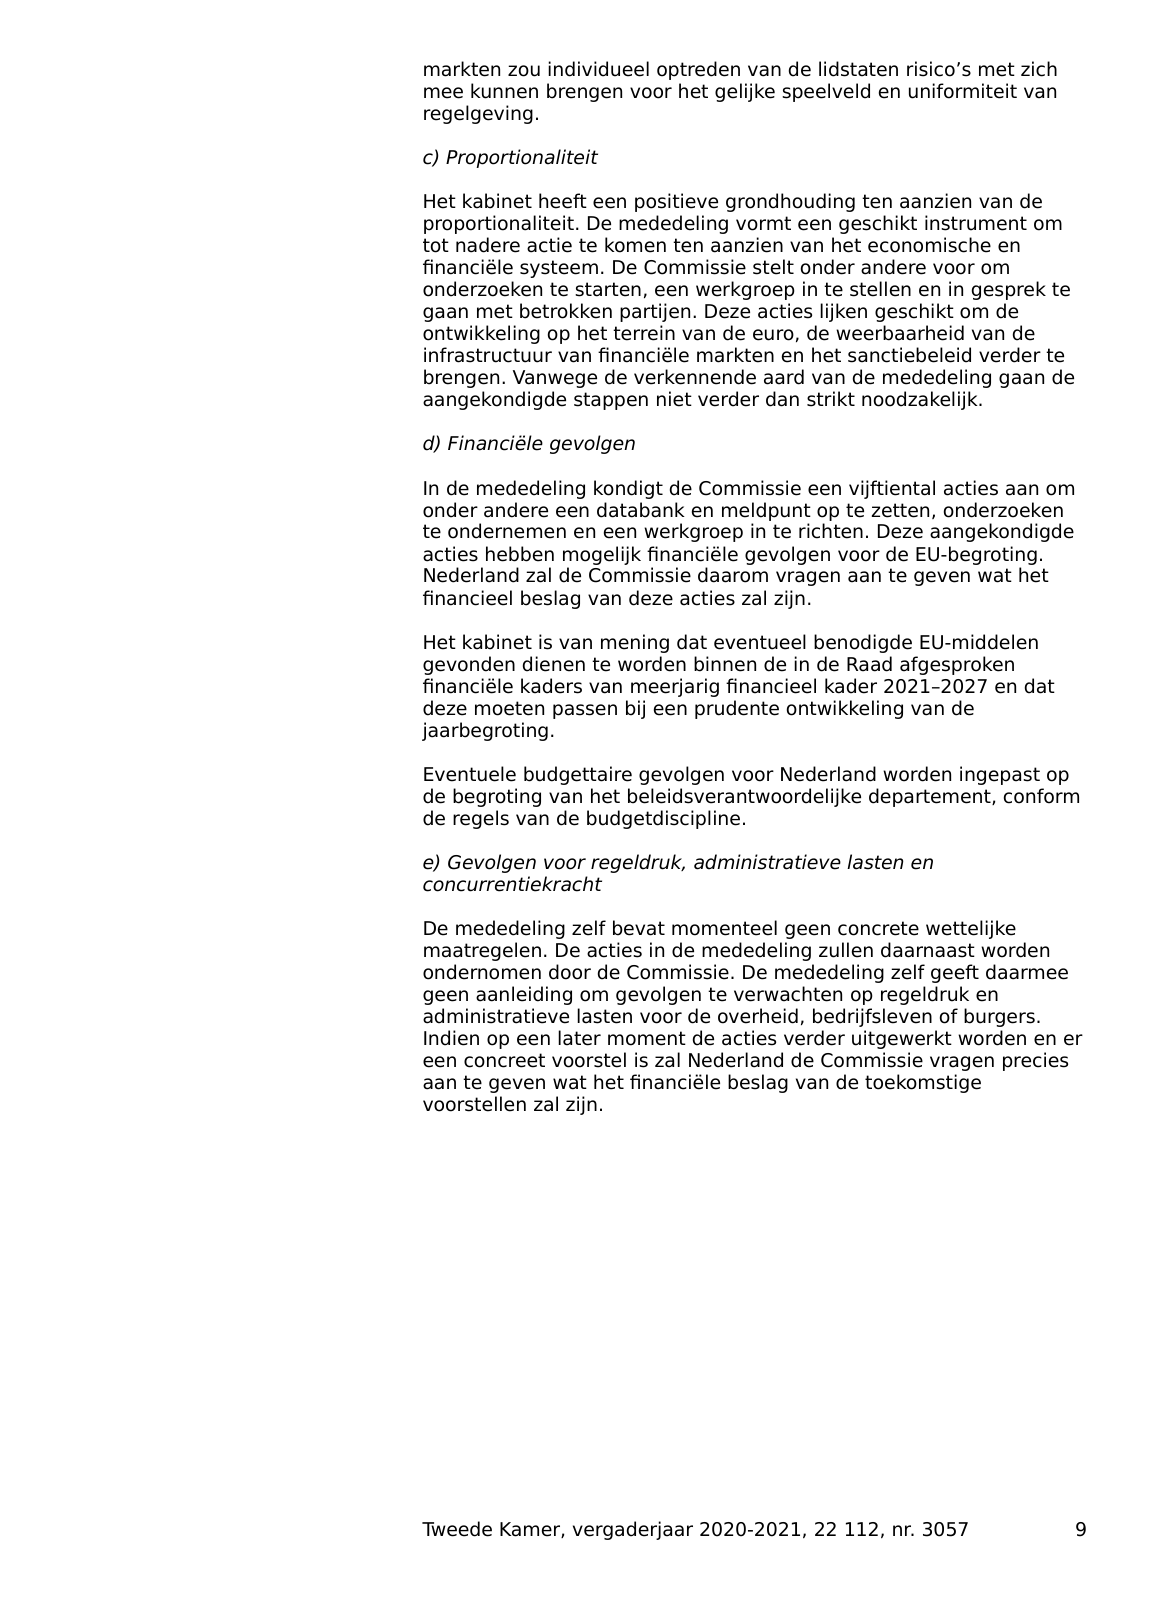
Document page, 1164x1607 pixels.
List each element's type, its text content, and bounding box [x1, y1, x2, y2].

subtitle c) Proportionaliteit [422, 147, 1087, 169]
text De mededeling zelf bevat momenteel geen concrete wettelijke maatregelen. De acties in de mededeling zullen daarnaast worden ondernomen door de Commissie. De mededeling zelf geeft daarmee geen aanleiding om gevolgen te verwachten op regeldruk en administratieve lasten voor de overheid, bedrijfsleven of burgers. Indien op een later moment de acties verder uitgewerkt worden en er een concreet voorstel is zal Nederland de Commissie vragen precies aan te geven wat het financiële beslag van de toekomstige voorstellen zal zijn. [422, 918, 1087, 1116]
text Het kabinet is van mening dat eventueel benodigde EU-middelen gevonden dienen te worden binnen de in de Raad afgesproken financiële kaders van meerjarig financieel kader 2021–2027 en dat deze moeten passen bij een prudente ontwikkeling van de jaarbegroting. [422, 632, 1087, 741]
subtitle e) Gevolgen voor regeldruk, administratieve lasten en concurrentiekracht [422, 852, 1087, 896]
text markten zou individueel optreden van de lidstaten risico’s met zich mee kunnen brengen voor het gelijke speelveld en uniformiteit van regelgeving. [422, 59, 1087, 125]
subtitle d) Financiële gevolgen [422, 433, 1087, 455]
text Eventuele budgettaire gevolgen voor Nederland worden ingepast op de begroting van het beleidsverantwoordelijke departement, conform de regels van de budgetdiscipline. [422, 764, 1087, 829]
text Het kabinet heeft een positieve grondhouding ten aanzien van de proportionaliteit. De mededeling vormt een geschikt instrument om tot nadere actie te komen ten aanzien van het economische en financiële systeem. De Commissie stelt onder andere voor om onderzoeken te starten, een werkgroep in te stellen en in gesprek te gaan met betrokken partijen. Deze acties lijken geschikt om de ontwikkeling op het terrein van de euro, de weerbaarheid van de infrastructuur van financiële markten en het sanctiebeleid verder te brengen. Vanwege de verkennende aard van de mededeling gaan de aangekondigde stappen niet verder dan strikt noodzakelijk. [422, 191, 1087, 411]
text In de mededeling kondigt de Commissie een vijftiental acties aan om onder andere een databank en meldpunt op te zetten, onderzoeken te ondernemen en een werkgroep in te richten. Deze aangekondigde acties hebben mogelijk financiële gevolgen voor de EU-begroting. Nederland zal de Commissie daarom vragen aan te geven wat het financieel beslag van deze acties zal zijn. [422, 477, 1087, 609]
